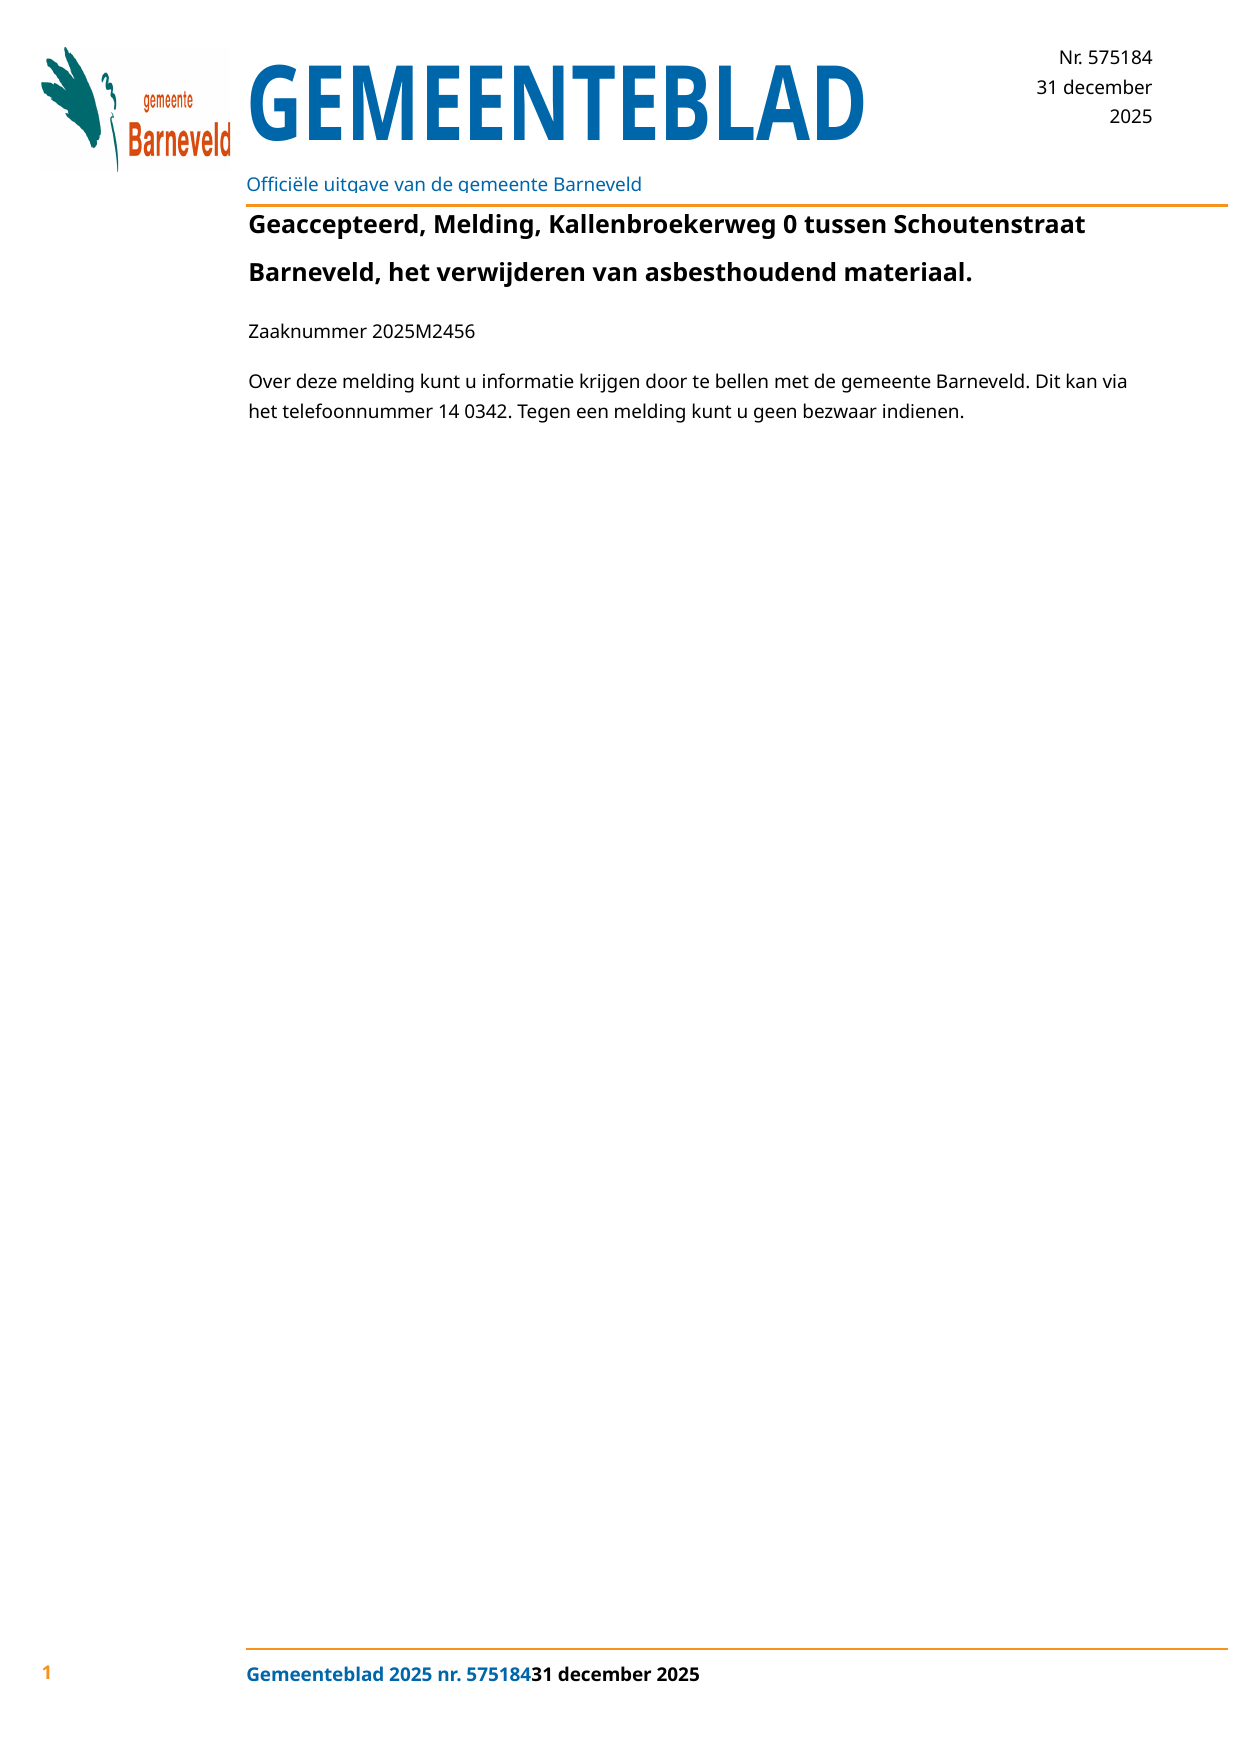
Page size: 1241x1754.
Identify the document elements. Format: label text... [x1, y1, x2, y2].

text Over deze melding kunt u informatie krijgen door te bellen met de gemeente Barneveld. Dit kan via het telefoonnummer 14 0342. Tegen een melding kunt u geen bezwaar indienen. [248, 368, 1152, 424]
text Zaaknummer 2025M2456 [248, 318, 1152, 344]
text Geaccepteerd, Melding, Kallenbroekerweg 0 tussen Schoutenstraat Barneveld, het verwijderen van asbesthoudend materiaal. [248, 207, 1152, 288]
picture [41, 47, 231, 172]
